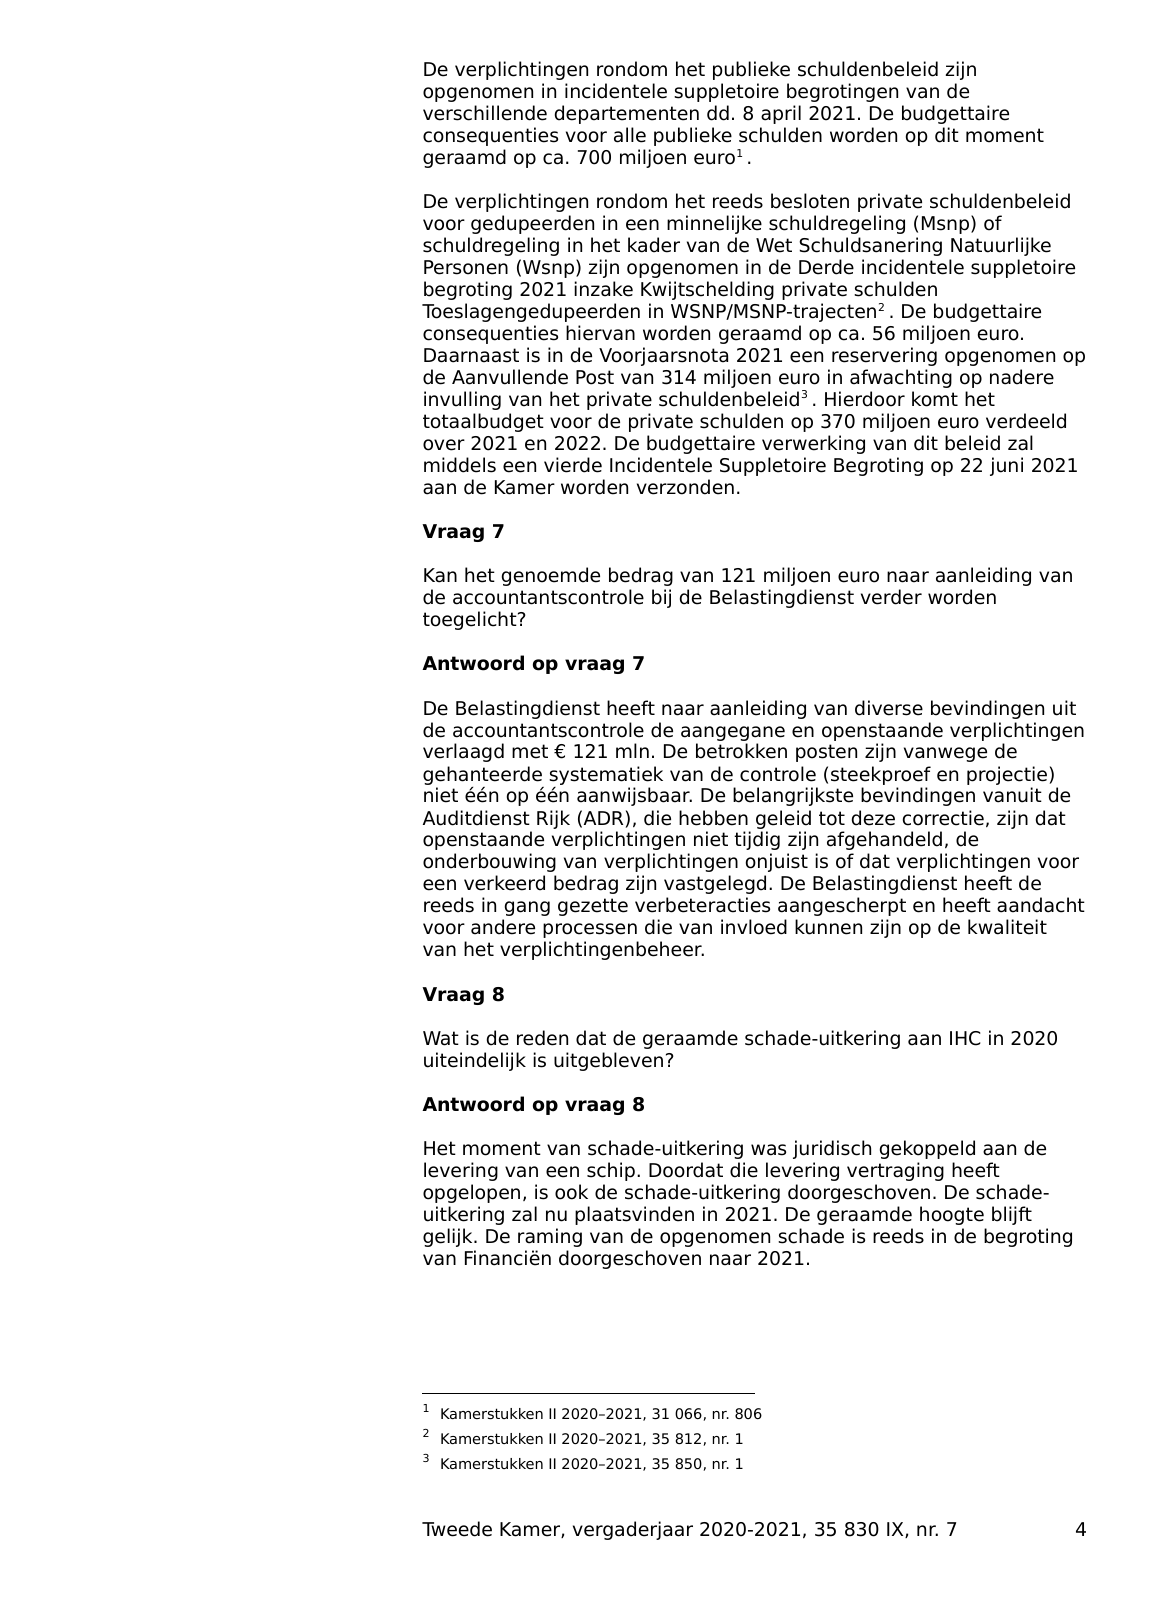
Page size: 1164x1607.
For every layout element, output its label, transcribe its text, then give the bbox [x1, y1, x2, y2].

subtitle Vraag 8 [422, 983, 1087, 1005]
text Kan het genoemde bedrag van 121 miljoen euro naar aanleiding van de accountantscontrole bij de Belastingdienst verder worden toegelicht? [422, 565, 1087, 631]
text De verplichtingen rondom het publieke schuldenbeleid zijn opgenomen in incidentele suppletoire begrotingen van de verschillende departementen dd. 8 april 2021. De budgettaire consequenties voor alle publieke schulden worden op dit moment geraamd op ca. 700 miljoen euro. [422, 59, 1087, 169]
text Kamerstukken II 2020–2021, 35 812, nr. 1 [422, 1427, 1087, 1449]
subtitle Antwoord op vraag 8 [422, 1094, 1087, 1116]
text Kamerstukken II 2020–2021, 31 066, nr. 806 [422, 1402, 1087, 1424]
text De verplichtingen rondom het reeds besloten private schuldenbeleid voor gedupeerden in een minnelijke schuldregeling (Msnp) of schuldregeling in het kader van de Wet Schuldsanering Natuurlijke Personen (Wsnp) zijn opgenomen in de Derde incidentele suppletoire begroting 2021 inzake Kwijtschelding private schulden Toeslagengedupeerden in WSNP/MSNP-trajecten. De budgettaire consequenties hiervan worden geraamd op ca. 56 miljoen euro. Daarnaast is in de Voorjaarsnota 2021 een reservering opgenomen op de Aanvullende Post van 314 miljoen euro in afwachting op nadere invulling van het private schuldenbeleid. Hierdoor komt het totaalbudget voor de private schulden op 370 miljoen euro verdeeld over 2021 en 2022. De budgettaire verwerking van dit beleid zal middels een vierde Incidentele Suppletoire Begroting op 22 juni 2021 aan de Kamer worden verzonden. [422, 191, 1087, 499]
subtitle Antwoord op vraag 7 [422, 653, 1087, 675]
text Kamerstukken II 2020–2021, 35 850, nr. 1 [422, 1452, 1087, 1474]
subtitle Vraag 7 [422, 521, 1087, 543]
text Het moment van schade-uitkering was juridisch gekoppeld aan de levering van een schip. Doordat die levering vertraging heeft opgelopen, is ook de schade-uitkering doorgeschoven. De schade-uitkering zal nu plaatsvinden in 2021. De geraamde hoogte blijft gelijk. De raming van de opgenomen schade is reeds in de begroting van Financiën doorgeschoven naar 2021. [422, 1138, 1087, 1270]
text De Belastingdienst heeft naar aanleiding van diverse bevindingen uit de accountantscontrole de aangegane en openstaande verplichtingen verlaagd met € 121 mln. De betrokken posten zijn vanwege de gehanteerde systematiek van de controle (steekproef en projectie) niet één op één aanwijsbaar. De belangrijkste bevindingen vanuit de Auditdienst Rijk (ADR), die hebben geleid tot deze correctie, zijn dat openstaande verplichtingen niet tijdig zijn afgehandeld, de onderbouwing van verplichtingen onjuist is of dat verplichtingen voor een verkeerd bedrag zijn vastgelegd. De Belastingdienst heeft de reeds in gang gezette verbeteracties aangescherpt en heeft aandacht voor andere processen die van invloed kunnen zijn op de kwaliteit van het verplichtingenbeheer. [422, 697, 1087, 961]
text Wat is de reden dat de geraamde schade-uitkering aan IHC in 2020 uiteindelijk is uitgebleven? [422, 1028, 1087, 1072]
